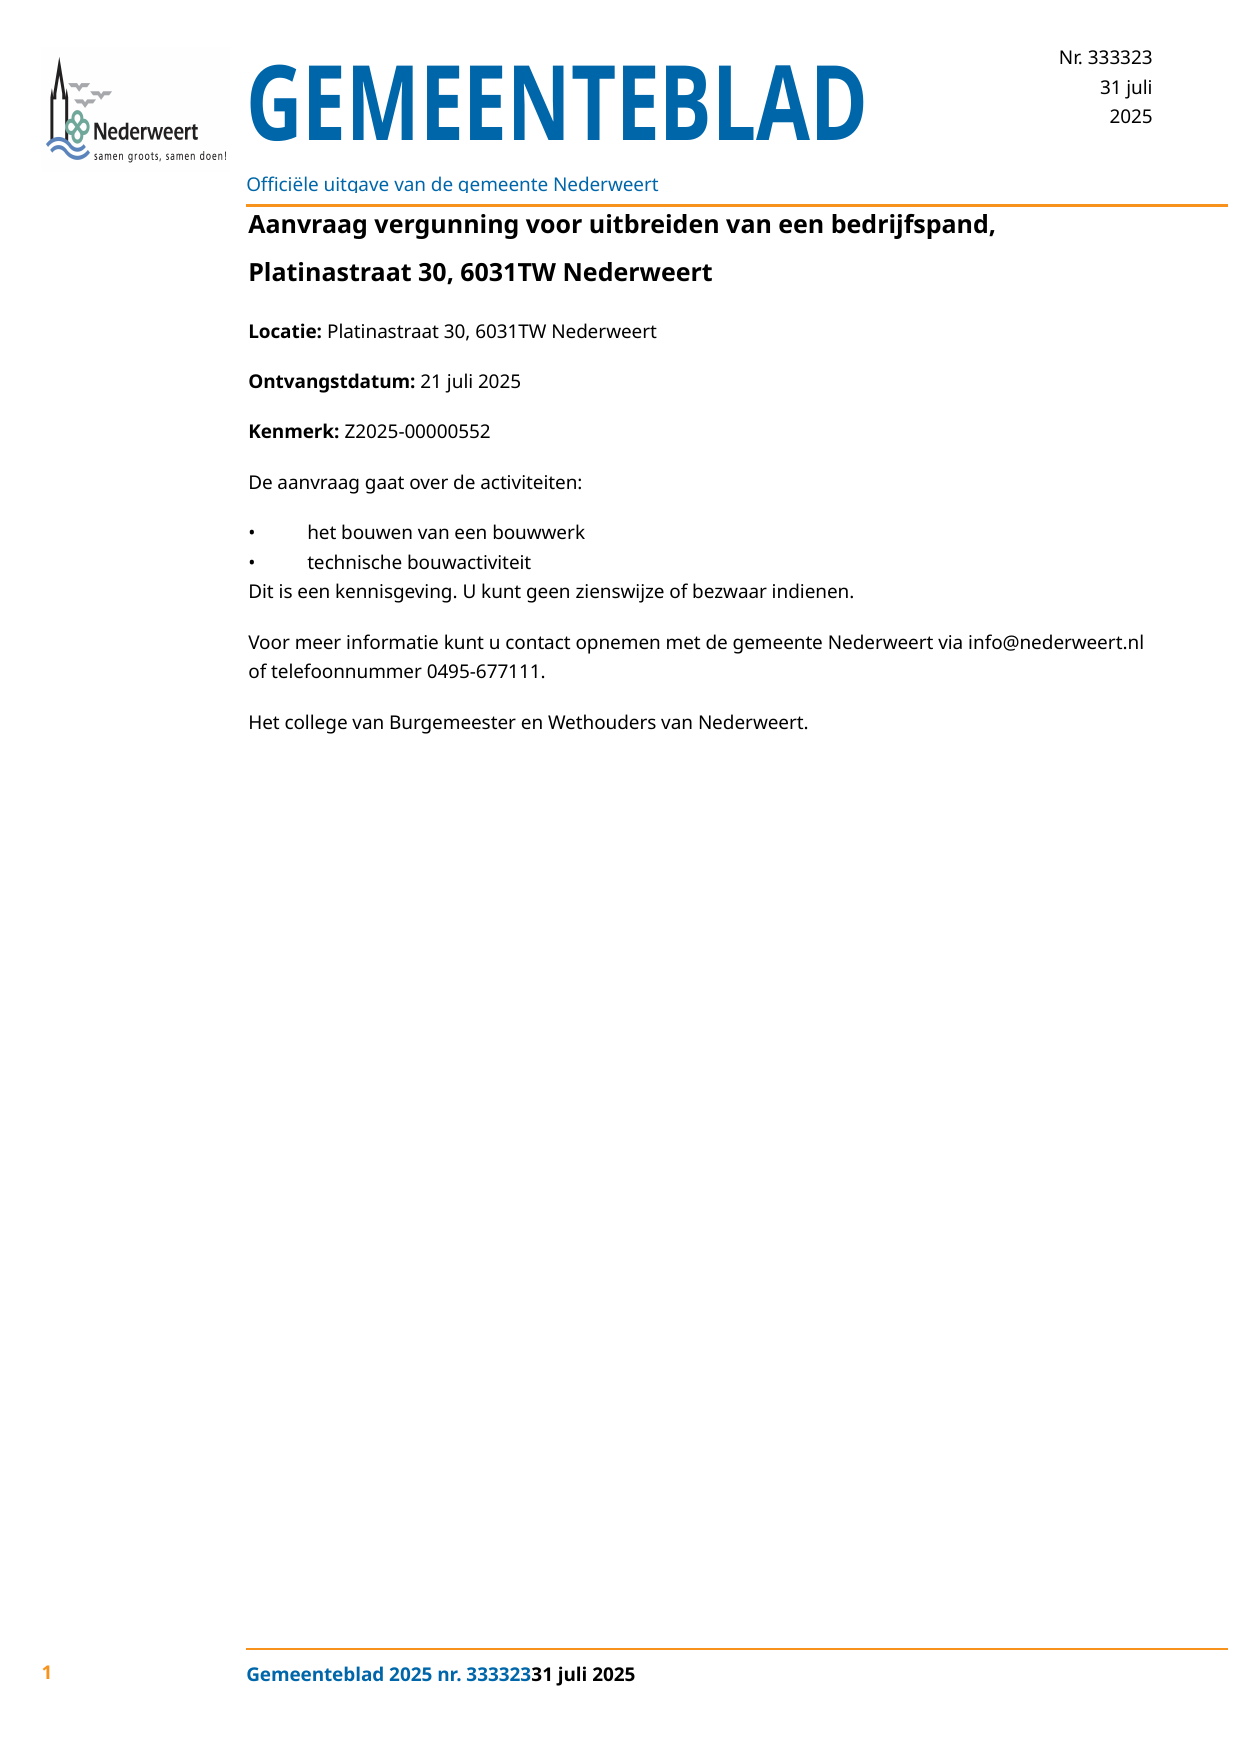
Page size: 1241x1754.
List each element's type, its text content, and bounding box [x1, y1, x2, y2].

text Voor meer informatie kunt u contact opnemen met de gemeente Nederweert via info@nederweert.nl of telefoonnummer 0495-677111. [248, 629, 1152, 684]
list het bouwen van een bouwwerk [248, 519, 1152, 545]
text Het college van Burgemeester en Wethouders van Nederweert. [248, 709, 1152, 735]
text Locatie: Platinastraat 30, 6031TW Nederweert [248, 318, 1152, 344]
text De aanvraag gaat over de activiteiten: [248, 469, 1152, 495]
text Dit is een kennisgeving. U kunt geen zienswijze of bezwaar indienen. [248, 579, 1152, 604]
text Ontvangstdatum: 21 juli 2025 [248, 368, 1152, 394]
text Kenmerk: Z2025-00000552 [248, 419, 1152, 444]
picture [41, 47, 231, 172]
text Aanvraag vergunning voor uitbreiden van een bedrijfspand, Platinastraat 30, 6031TW Nederweert [248, 207, 1152, 288]
list technische bouwactiviteit [248, 549, 1152, 575]
